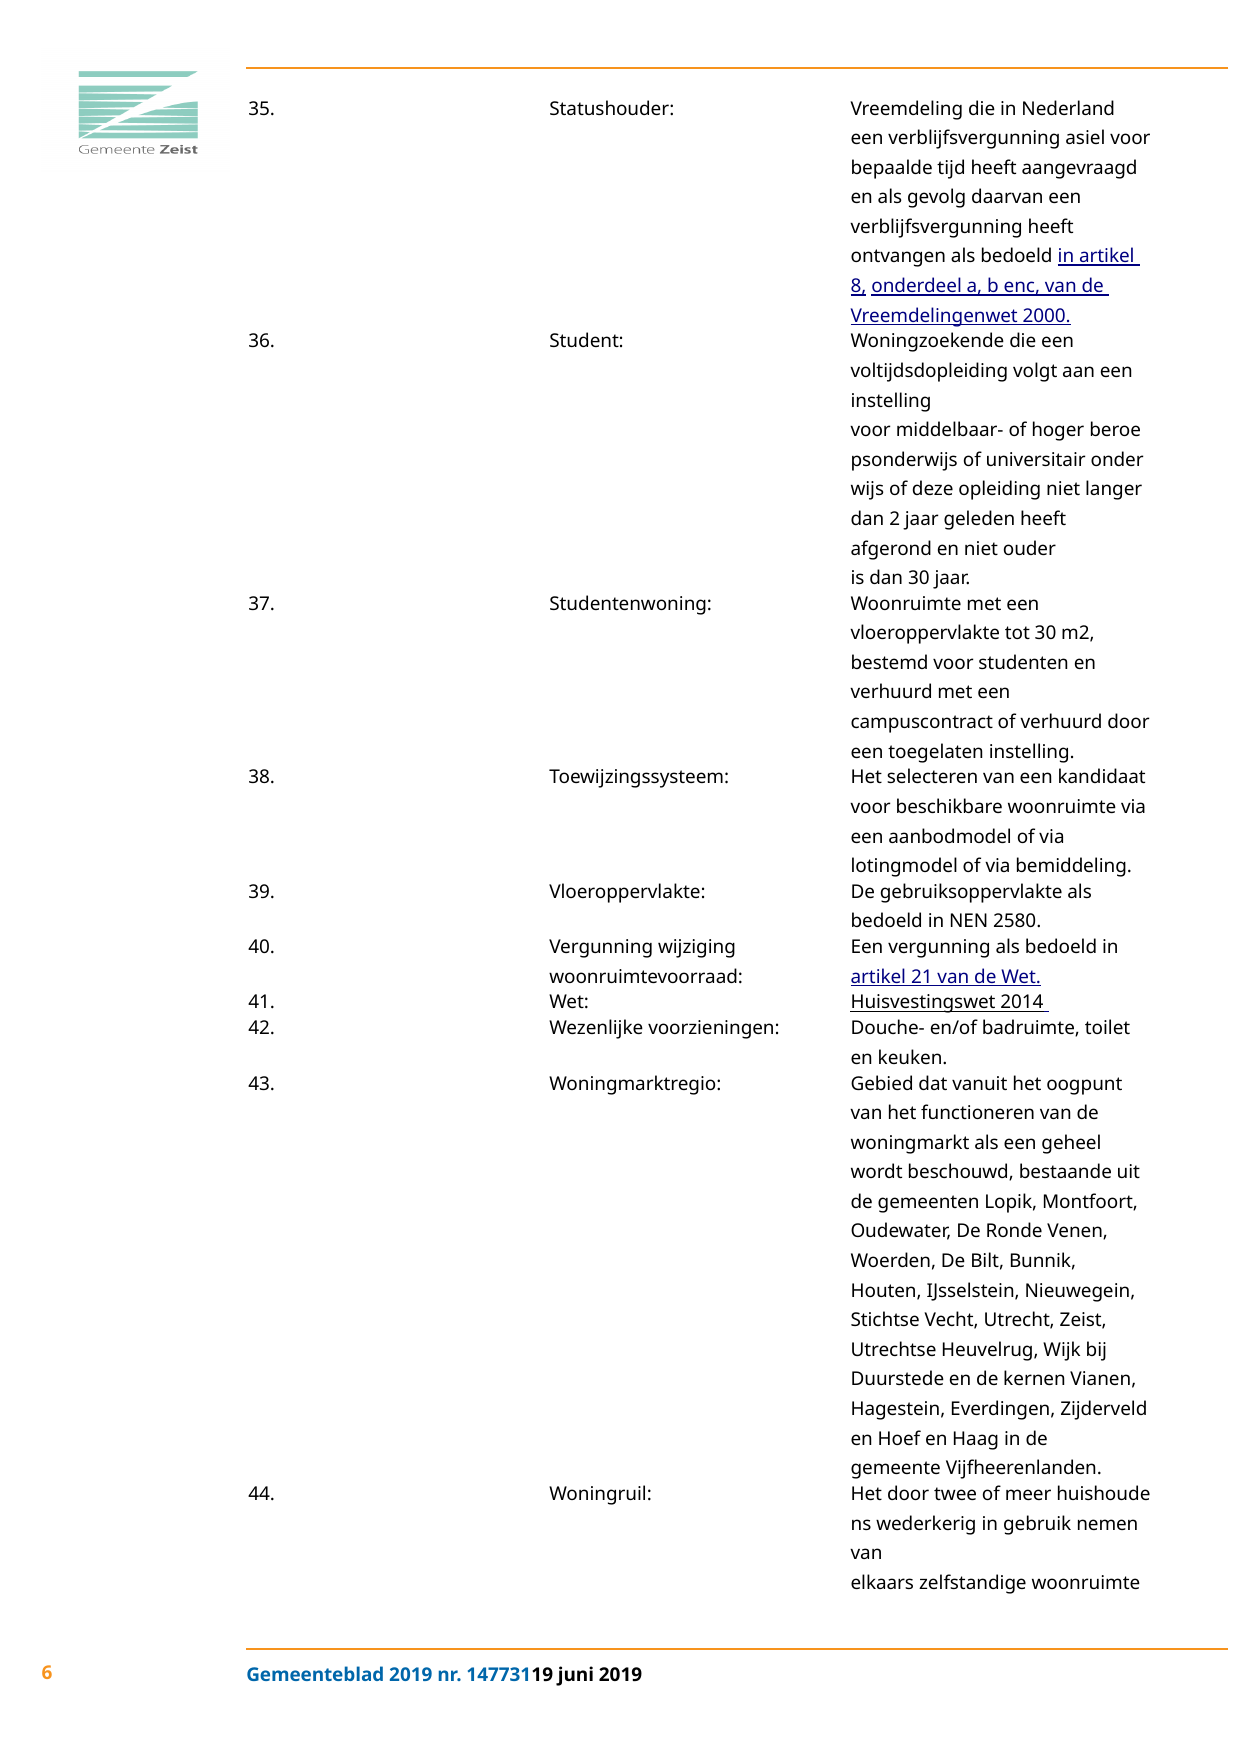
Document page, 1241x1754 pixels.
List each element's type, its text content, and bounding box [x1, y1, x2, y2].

table_cell Een vergunning als bedoeld in artikel 21 van de Wet. [850, 934, 1152, 989]
table_cell Toewijzingssysteem: [549, 764, 850, 878]
table_cell Wezenlijke voorzieningen: [549, 1015, 850, 1070]
table_cell 39. [248, 878, 549, 933]
table_cell 35. [248, 95, 549, 328]
table_cell 41. [248, 989, 549, 1014]
table_cell De gebruiksoppervlakte als bedoeld in NEN 2580. [850, 878, 1152, 933]
table_cell Douche- en/of badruimte, toilet en keuken. [850, 1015, 1152, 1070]
table_cell Wet: [549, 989, 850, 1014]
table_cell Student: [549, 328, 850, 590]
picture [41, 47, 231, 172]
table_cell Vergunning wijziging woonruimtevoorraad: [549, 934, 850, 989]
table_cell Woningzoekende die een voltijdsdopleiding volgt aan een instelling voor middelbaar- of hoger beroepsonderwijs of universitair onderwijs of deze opleiding niet langer dan 2 jaar geleden heeft afgerond en niet ouder is dan 30 jaar. [850, 328, 1152, 590]
table_cell Studentenwoning: [549, 590, 850, 764]
table_cell Woningmarktregio: [549, 1070, 850, 1480]
table_cell 42. [248, 1015, 549, 1070]
table_cell 43. [248, 1070, 549, 1480]
table_cell 37. [248, 590, 549, 764]
table_cell 38. [248, 764, 549, 878]
table_cell Het selecteren van een kandidaat voor beschikbare woonruimte via een aanbodmodel of via lotingmodel of via bemiddeling. [850, 764, 1152, 878]
table_cell 40. [248, 934, 549, 989]
table_cell Woonruimte met een vloeroppervlakte tot 30 m2, bestemd voor studenten en verhuurd met een campuscontract of verhuurd door een toegelaten instelling. [850, 590, 1152, 764]
table_cell Het door twee of meer huishoudens wederkerig in gebruik nemen van elkaars zelfstandige woonruimte [850, 1480, 1152, 1594]
table_cell Gebied dat vanuit het oogpunt van het functioneren van de woningmarkt als een geheel wordt beschouwd, bestaande uit de gemeenten Lopik, Montfoort, Oudewater, De Ronde Venen, Woerden, De Bilt, Bunnik, Houten, IJsselstein, Nieuwegein, Stichtse Vecht, Utrecht, Zeist, Utrechtse Heuvelrug, Wijk bij Duurstede en de kernen Vianen, Hagestein, Everdingen, Zijderveld en Hoef en Haag in de gemeente Vijfheerenlanden. [850, 1070, 1152, 1480]
table_cell Statushouder: [549, 95, 850, 328]
table_cell Vreemdeling die in Nederland een verblijfsvergunning asiel voor bepaalde tijd heeft aangevraagd en als gevolg daarvan een verblijfsvergunning heeft ontvangen als bedoeld in artikel 8, onderdeel a, b enc, van de Vreemdelingenwet 2000. [850, 95, 1152, 328]
table_cell 36. [248, 328, 549, 590]
table_cell Woningruil: [549, 1480, 850, 1594]
table_cell 44. [248, 1480, 549, 1594]
table_cell Vloeroppervlakte: [549, 878, 850, 933]
table_cell Huisvestingswet 2014 [850, 989, 1152, 1014]
